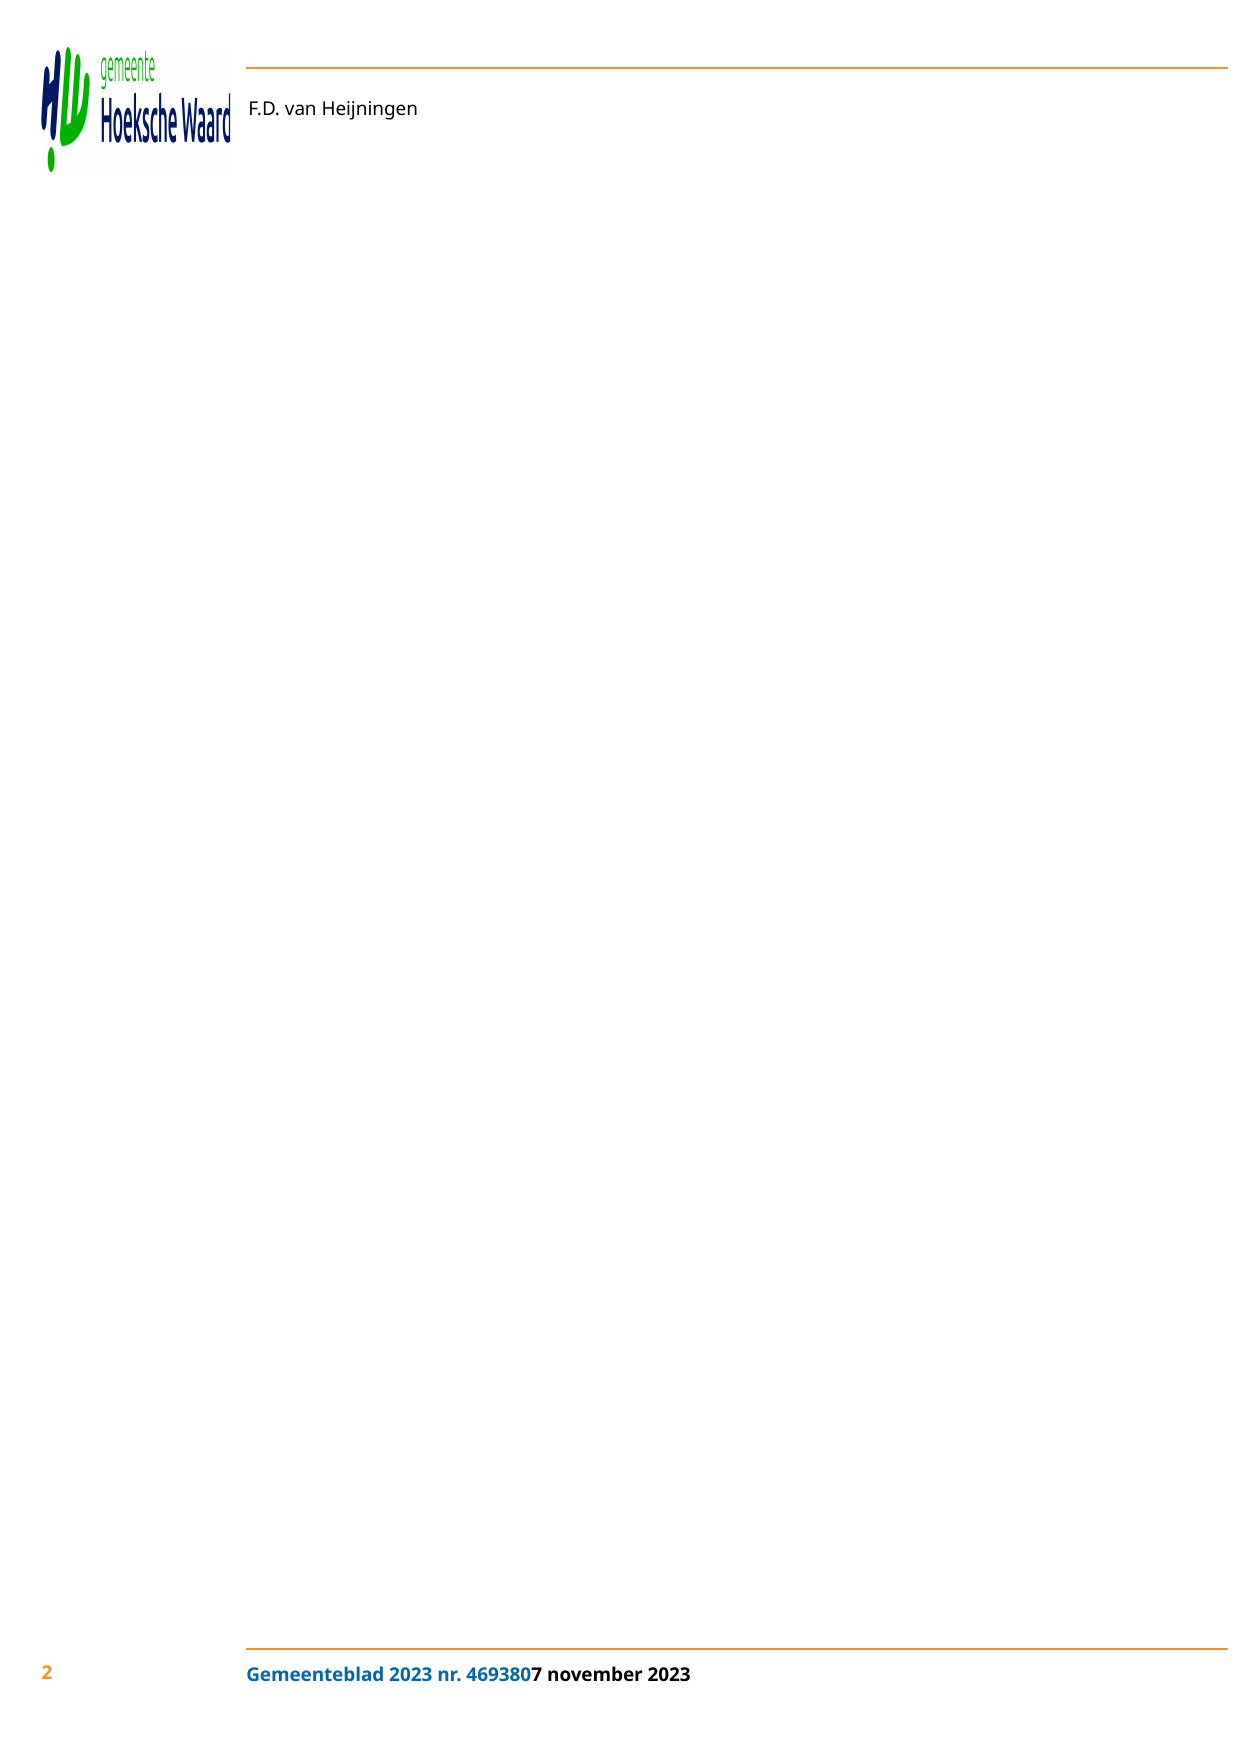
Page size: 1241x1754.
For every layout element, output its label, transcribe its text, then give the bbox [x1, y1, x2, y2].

picture [41, 47, 231, 172]
text F.D. van Heijningen [248, 95, 1152, 121]
